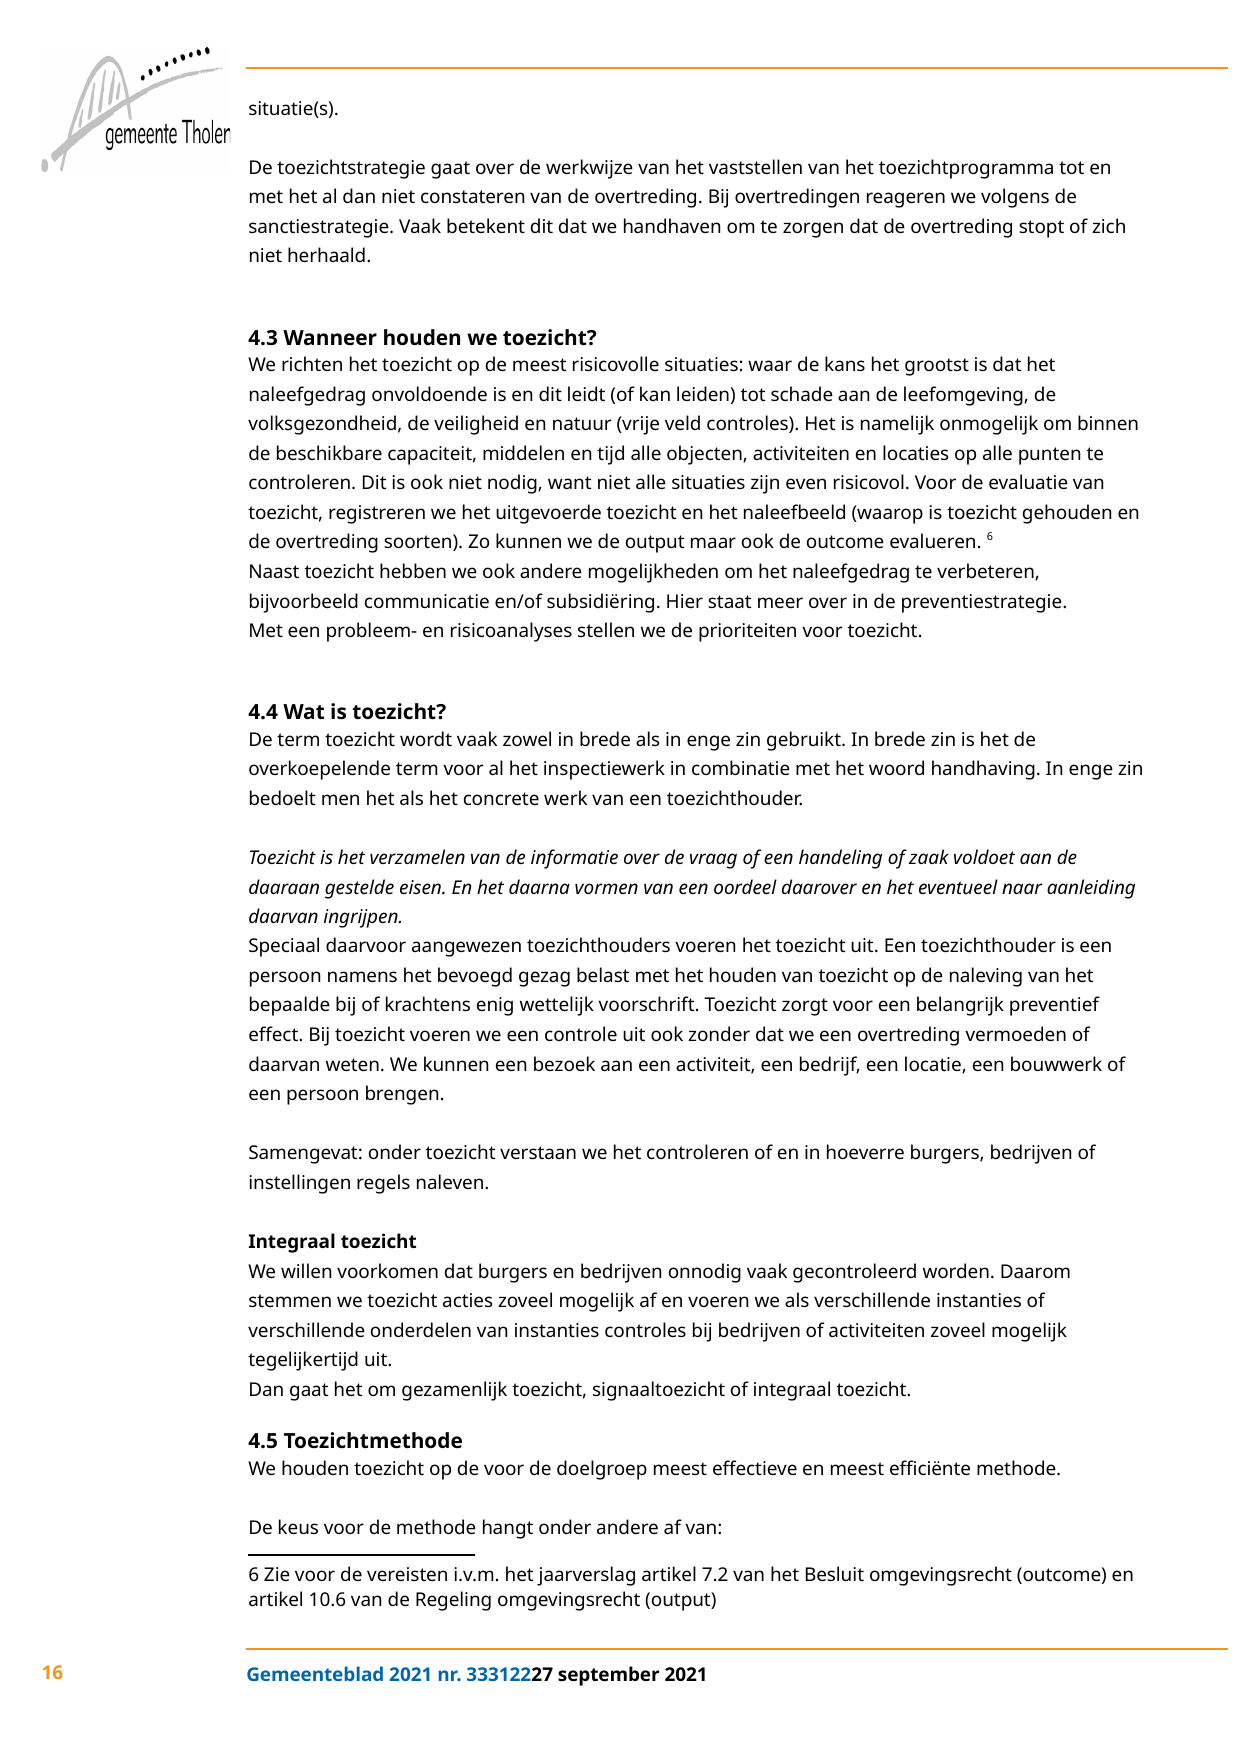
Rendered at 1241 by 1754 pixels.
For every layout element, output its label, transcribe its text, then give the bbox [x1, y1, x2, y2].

text 4.5 Toezichtmethode [248, 1427, 1152, 1455]
text We richten het toezicht op de meest risicovolle situaties: waar de kans het grootst is dat het naleefgedrag onvoldoende is en dit leidt (of kan leiden) tot schade aan de leefomgeving, de volksgezondheid, de veiligheid en natuur (vrije veld controles). Het is namelijk onmogelijk om binnen de beschikbare capaciteit, middelen en tijd alle objecten, activiteiten en locaties op alle punten te controleren. Dit is ook niet nodig, want niet alle situaties zijn even risicovol. Voor de evaluatie van toezicht, registreren we het uitgevoerde toezicht en het naleefbeeld (waarop is toezicht gehouden en de overtreding soorten). Zo kunnen we de output maar ook de outcome evalueren. [248, 351, 1152, 554]
text situatie(s). [248, 95, 1152, 121]
text 4.3 Wanneer houden we toezicht? [248, 323, 1152, 351]
text De term toezicht wordt vaak zowel in brede als in enge zin gebruikt. In brede zin is het de overkoepelende term voor al het inspectiewerk in combinatie met het woord handhaving. In enge zin bedoelt men het als het concrete werk van een toezichthouder. [248, 726, 1152, 811]
text Speciaal daarvoor aangewezen toezichthouders voeren het toezicht uit. Een toezichthouder is een persoon namens het bevoegd gezag belast met het houden van toezicht op de naleving van het bepaalde bij of krachtens enig wettelijk voorschrift. Toezicht zorgt voor een belangrijk preventief effect. Bij toezicht voeren we een controle uit ook zonder dat we een overtreding vermoeden of daarvan weten. We kunnen een bezoek aan een activiteit, een bedrijf, een locatie, een bouwwerk of een persoon brengen. [248, 932, 1152, 1106]
text Zie voor de vereisten i.v.m. het jaarverslag artikel 7.2 van het Besluit omgevingsrecht (outcome) en artikel 10.6 van de Regeling omgevingsrecht (output) [248, 1561, 1152, 1612]
text Samengevat: onder toezicht verstaan we het controleren of en in hoeverre burgers, bedrijven of instellingen regels naleven. [248, 1139, 1152, 1195]
text Met een probleem- en risicoanalyses stellen we de prioriteiten voor toezicht. [248, 617, 1152, 643]
text De keus voor de methode hangt onder andere af van: [248, 1514, 1152, 1540]
table_header Toezicht is het verzamelen van de informatie over de vraag of een handeling of zaak voldoet aan de daaraan gestelde eisen. En het daarna vormen van een oordeel daarover en het eventueel naar aanleiding daarvan ingrijpen. [248, 844, 1152, 929]
text We willen voorkomen dat burgers en bedrijven onnodig vaak gecontroleerd worden. Daarom stemmen we toezicht acties zoveel mogelijk af en voeren we als verschillende instanties of verschillende onderdelen van instanties controles bij bedrijven of activiteiten zoveel mogelijk tegelijkertijd uit. [248, 1258, 1152, 1372]
text Integraal toezicht [248, 1228, 1152, 1254]
text De toezichtstrategie gaat over de werkwijze van het vaststellen van het toezichtprogramma tot en met het al dan niet constateren van de overtreding. Bij overtredingen reageren we volgens de sanctiestrategie. Vaak betekent dit dat we handhaven om te zorgen dat de overtreding stopt of zich niet herhaald. [248, 154, 1152, 268]
text We houden toezicht op de voor de doelgroep meest effectieve en meest efficiënte methode. [248, 1455, 1152, 1481]
picture [41, 47, 231, 172]
text Naast toezicht hebben we ook andere mogelijkheden om het naleefgedrag te verbeteren, bijvoorbeeld communicatie en/of subsidiëring. Hier staat meer over in de preventiestrategie. [248, 558, 1152, 613]
text Dan gaat het om gezamenlijk toezicht, signaaltoezicht of integraal toezicht. [248, 1376, 1152, 1402]
text 4.4 Wat is toezicht? [248, 697, 1152, 726]
